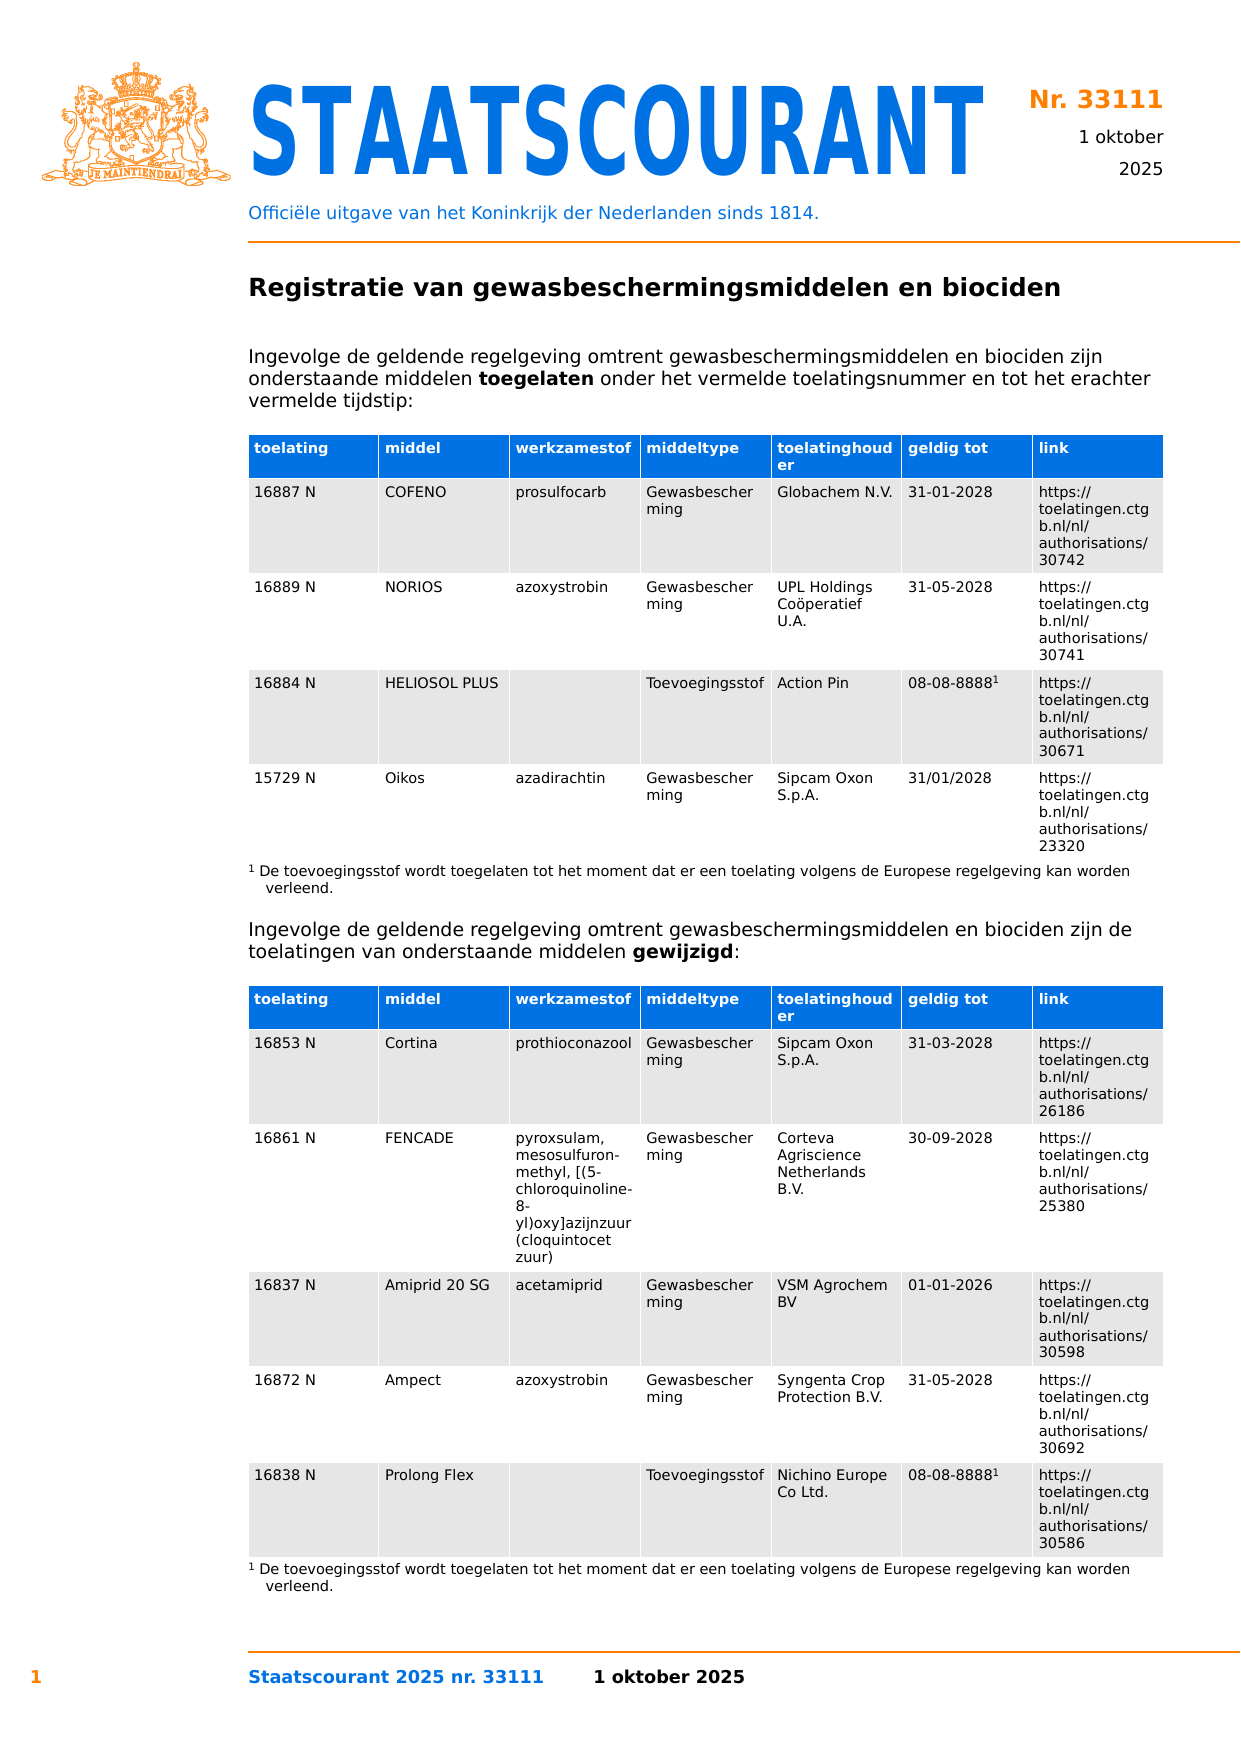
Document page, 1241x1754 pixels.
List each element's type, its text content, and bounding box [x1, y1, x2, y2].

table_cell 31-05-2028 [902, 1367, 1032, 1461]
table_cell 08-08-88881 [902, 1463, 1032, 1557]
table_cell FENCADE [379, 1126, 509, 1271]
table_cell 16889 N [249, 575, 378, 669]
table_cell prothioconazool [510, 1030, 640, 1124]
table_cell Amiprid 20 SG [379, 1272, 509, 1366]
table_cell prosulfocarb [510, 479, 640, 573]
table_cell Prolong Flex [379, 1463, 509, 1557]
table_cell COFENO [379, 479, 509, 573]
table_cell Oikos [379, 765, 509, 859]
table_cell Ampect [379, 1367, 509, 1461]
table_cell Toevoegingsstof [641, 1463, 771, 1557]
table_cell Toevoegingsstof [641, 670, 771, 764]
table_cell Syngenta Crop Protection B.V. [772, 1367, 901, 1461]
table_cell 08-08-88881 [902, 670, 1032, 764]
table_header middel [379, 986, 509, 1029]
table_cell 16853 N [249, 1030, 378, 1124]
table_cell Globachem N.V. [772, 479, 901, 573]
table_cell Gewasbescherming [641, 1367, 771, 1461]
table_cell https://toelatingen.ctgb.nl/nl/authorisations/30586 [1033, 1463, 1163, 1557]
table_cell 16887 N [249, 479, 378, 573]
table_cell Officiële uitgave van het Koninkrijk der Nederlanden sinds 1814. [248, 203, 1240, 241]
table_cell Action Pin [772, 670, 901, 764]
table_cell Sipcam Oxon S.p.A. [772, 1030, 901, 1124]
table_header STAATSCOURANT [248, 62, 998, 203]
table_cell Gewasbescherming [641, 575, 771, 669]
table_header geldig tot [902, 435, 1032, 478]
table_cell https://toelatingen.ctgb.nl/nl/authorisations/23320 [1033, 765, 1163, 859]
table_header middel [379, 435, 509, 478]
table_cell HELIOSOL PLUS [379, 670, 509, 764]
table_cell 16838 N [249, 1463, 378, 1557]
table_cell 30-09-2028 [902, 1126, 1032, 1271]
table_cell 16837 N [249, 1272, 378, 1366]
table_cell 16872 N [249, 1367, 378, 1461]
table_cell 1 oktober [998, 121, 1240, 153]
table_cell https://toelatingen.ctgb.nl/nl/authorisations/30671 [1033, 670, 1163, 764]
table_header link [1033, 435, 1163, 478]
table_header toelatinghouder [772, 986, 901, 1029]
table_cell 31-01-2028 [902, 479, 1032, 573]
table_cell https://toelatingen.ctgb.nl/nl/authorisations/30742 [1033, 479, 1163, 573]
table_cell 31-05-2028 [902, 575, 1032, 669]
table_cell azoxystrobin [510, 1367, 640, 1461]
table_header geldig tot [902, 986, 1032, 1029]
table_cell 16884 N [249, 670, 378, 764]
table_cell [510, 1463, 640, 1557]
table_cell [510, 670, 640, 764]
table_cell Cortina [379, 1030, 509, 1124]
table_cell Gewasbescherming [641, 1030, 771, 1124]
table_cell azoxystrobin [510, 575, 640, 669]
table_cell https://toelatingen.ctgb.nl/nl/authorisations/30741 [1033, 575, 1163, 669]
table_header middeltype [641, 435, 771, 478]
table_header Nr. 33111 [998, 62, 1240, 121]
table_cell azadirachtin [510, 765, 640, 859]
table_cell 16861 N [249, 1126, 378, 1271]
table_cell 2025 [998, 153, 1240, 203]
table_cell 31-03-2028 [902, 1030, 1032, 1124]
table_header link [1033, 986, 1163, 1029]
table_cell https://toelatingen.ctgb.nl/nl/authorisations/25380 [1033, 1126, 1163, 1271]
table_cell Nichino Europe Co Ltd. [772, 1463, 901, 1557]
table_cell 01-01-2026 [902, 1272, 1032, 1366]
table_cell VSM Agrochem BV [772, 1272, 901, 1366]
table_header toelatinghouder [772, 435, 901, 478]
table_cell acetamiprid [510, 1272, 640, 1366]
table_cell https://toelatingen.ctgb.nl/nl/authorisations/26186 [1033, 1030, 1163, 1124]
table_cell Gewasbescherming [641, 1126, 771, 1271]
table_cell 1 De toevoegingsstof wordt toegelaten tot het moment dat er een toelating volgens de Europese regelgeving kan worden verleend. [248, 860, 1163, 897]
table_header werkzamestof [510, 435, 640, 478]
table_cell Gewasbescherming [641, 1272, 771, 1366]
table_cell Corteva Agriscience Netherlands B.V. [772, 1126, 901, 1271]
text Ingevolge de geldende regelgeving omtrent gewasbeschermingsmiddelen en biociden zijn de toelatingen van onderstaande middelen gewijzigd: [248, 919, 1163, 963]
table_cell Sipcam Oxon S.p.A. [772, 765, 901, 859]
table_header middeltype [641, 986, 771, 1029]
table_header toelating [249, 986, 378, 1029]
table_header werkzamestof [510, 986, 640, 1029]
table_cell NORIOS [379, 575, 509, 669]
table_cell UPL Holdings Coöperatief U.A. [772, 575, 901, 669]
table_cell 15729 N [249, 765, 378, 859]
table_cell Gewasbescherming [641, 479, 771, 573]
text Ingevolge de geldende regelgeving omtrent gewasbeschermingsmiddelen en biociden zijn onderstaande middelen toegelaten onder het vermelde toelatingsnummer en tot het erachter vermelde tijdstip: [248, 346, 1163, 412]
subtitle Registratie van gewasbeschermingsmiddelen en biociden [248, 273, 1163, 302]
table_cell https://toelatingen.ctgb.nl/nl/authorisations/30692 [1033, 1367, 1163, 1461]
table_cell Gewasbescherming [641, 765, 771, 859]
table_header toelating [249, 435, 378, 478]
table_cell pyroxsulam, mesosulfuron-methyl, [(5-chloroquinoline-8-yl)oxy]azijnzuur (cloquintocet zuur) [510, 1126, 640, 1271]
table_cell 1 De toevoegingsstof wordt toegelaten tot het moment dat er een toelating volgens de Europese regelgeving kan worden verleend. [248, 1558, 1163, 1594]
table_cell 31/01/2028 [902, 765, 1032, 859]
table_header [25, 62, 248, 241]
picture [41, 62, 231, 186]
table_cell https://toelatingen.ctgb.nl/nl/authorisations/30598 [1033, 1272, 1163, 1366]
